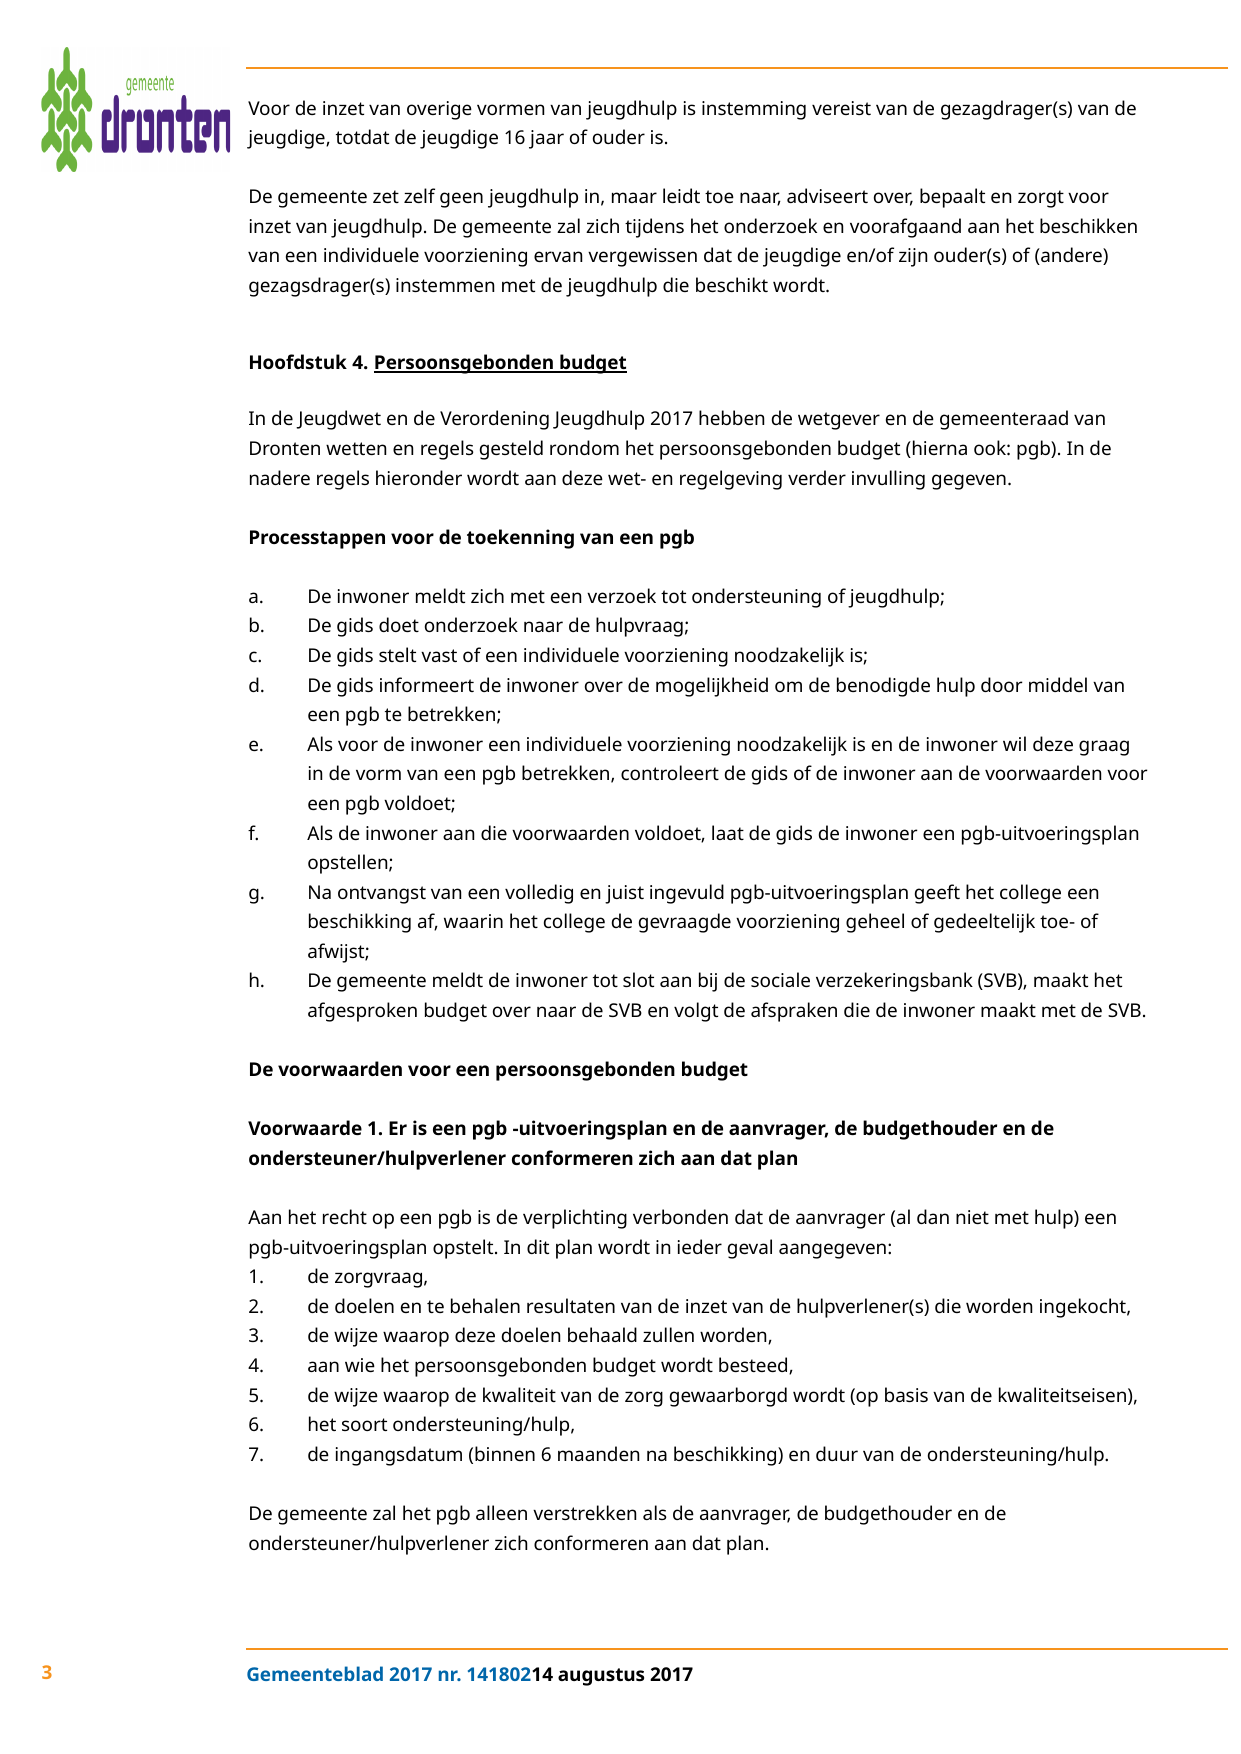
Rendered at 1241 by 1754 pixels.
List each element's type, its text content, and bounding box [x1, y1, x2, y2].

list de wijze waarop deze doelen behaald zullen worden, [248, 1323, 1152, 1348]
list De gids doet onderzoek naar de hulpvraag; [248, 613, 1152, 638]
text De gemeente zet zelf geen jeugdhulp in, maar leidt toe naar, adviseert over, bepaalt en zorgt voor inzet van jeugdhulp. De gemeente zal zich tijdens het onderzoek en voorafgaand aan het beschikken van een individuele voorziening ervan vergewissen dat de jeugdige en/of zijn ouder(s) of (andere) gezagsdrager(s) instemmen met de jeugdhulp die beschikt wordt. [248, 183, 1152, 298]
text In de Jeugdwet en de Verordening Jeugdhulp 2017 hebben de wetgever en de gemeenteraad van Dronten wetten en regels gesteld rondom het persoonsgebonden budget (hierna ook: pgb). In de nadere regels hieronder wordt aan deze wet- en regelgeving verder invulling gegeven. [248, 406, 1152, 490]
list De gids informeert de inwoner over de mogelijkheid om de benodigde hulp door middel van een pgb te betrekken; [248, 672, 1152, 727]
text Voor de inzet van overige vormen van jeugdhulp is instemming vereist van de gezagdrager(s) van de jeugdige, totdat de jeugdige 16 jaar of ouder is. [248, 95, 1152, 150]
text Hoofdstuk 4. Persoonsgebonden budget [248, 347, 1152, 376]
list Als de inwoner aan die voorwaarden voldoet, laat de gids de inwoner een pgb-uitvoeringsplan opstellen; [248, 820, 1152, 875]
list het soort ondersteuning/hulp, [248, 1411, 1152, 1437]
picture [41, 47, 231, 172]
text Voorwaarde 1. Er is een pgb -uitvoeringsplan en de aanvrager, de budgethouder en de ondersteuner/hulpverlener conformeren zich aan dat plan [248, 1116, 1152, 1171]
list de ingangsdatum (binnen 6 maanden na beschikking) en duur van de ondersteuning/hulp. [248, 1441, 1152, 1467]
list De inwoner meldt zich met een verzoek tot ondersteuning of jeugdhulp; [248, 583, 1152, 609]
text Aan het recht op een pgb is de verplichting verbonden dat de aanvrager (al dan niet met hulp) een pgb-uitvoeringsplan opstelt. In dit plan wordt in ieder geval aangegeven: [248, 1204, 1152, 1259]
text Processtappen voor de toekenning van een pgb [248, 524, 1152, 549]
list de wijze waarop de kwaliteit van de zorg gewaarborgd wordt (op basis van de kwaliteitseisen), [248, 1382, 1152, 1407]
text De gemeente zal het pgb alleen verstrekken als de aanvrager, de budgethouder en de ondersteuner/hulpverlener zich conformeren aan dat plan. [248, 1500, 1152, 1555]
list de doelen en te behalen resultaten van de inzet van de hulpverlener(s) die worden ingekocht, [248, 1293, 1152, 1319]
list de zorgvraag, [248, 1263, 1152, 1289]
list Na ontvangst van een volledig en juist ingevuld pgb-uitvoeringsplan geeft het college een beschikking af, waarin het college de gevraagde voorziening geheel of gedeeltelijk toe- of afwijst; [248, 879, 1152, 964]
list Als voor de inwoner een individuele voorziening noodzakelijk is en de inwoner wil deze graag in de vorm van een pgb betrekken, controleert de gids of de inwoner aan de voorwaarden voor een pgb voldoet; [248, 731, 1152, 816]
text De voorwaarden voor een persoonsgebonden budget [248, 1056, 1152, 1082]
list De gids stelt vast of een individuele voorziening noodzakelijk is; [248, 642, 1152, 668]
list aan wie het persoonsgebonden budget wordt besteed, [248, 1352, 1152, 1378]
list De gemeente meldt de inwoner tot slot aan bij de sociale verzekeringsbank (SVB), maakt het afgesproken budget over naar de SVB en volgt de afspraken die de inwoner maakt met de SVB. [248, 968, 1152, 1023]
